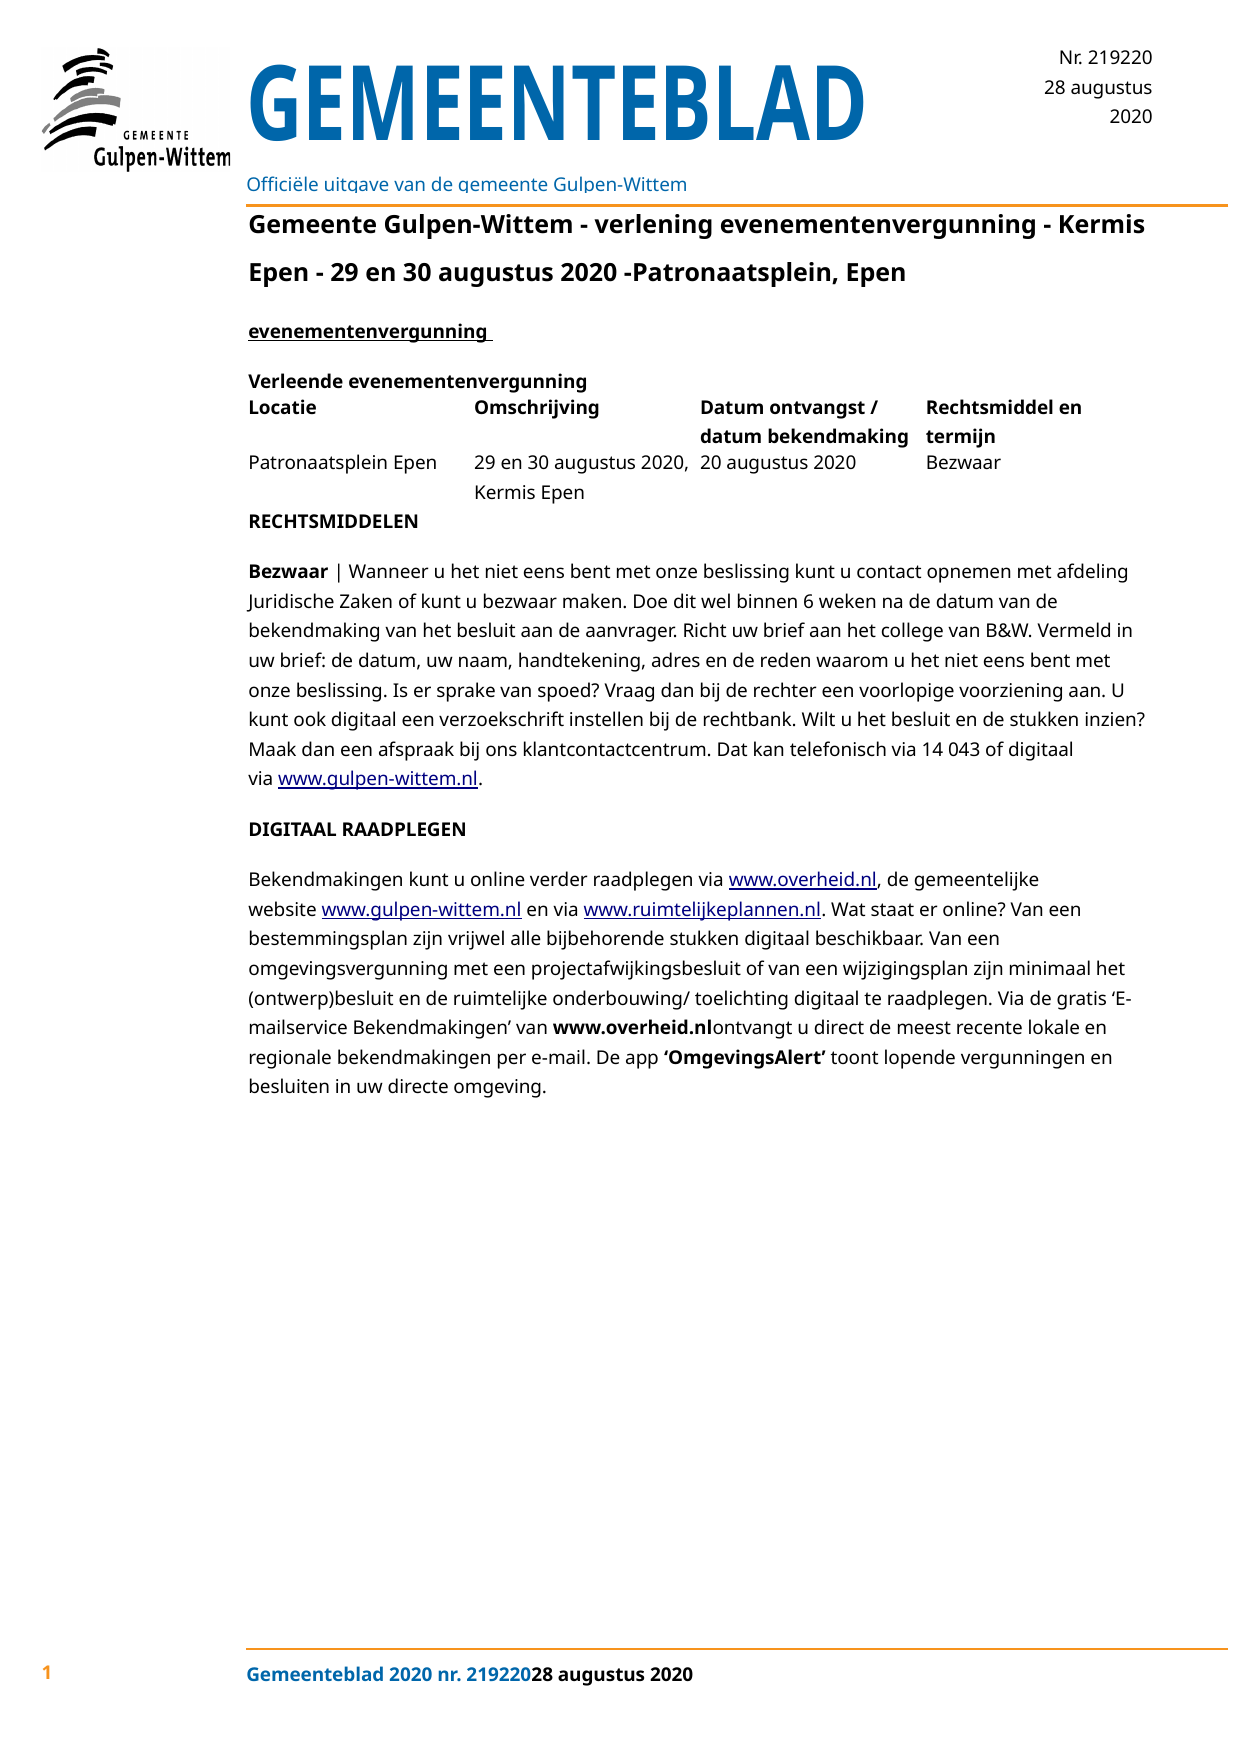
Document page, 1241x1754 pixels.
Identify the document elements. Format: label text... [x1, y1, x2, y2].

table_cell 20 augustus 2020 [700, 450, 926, 505]
text evenementenvergunning [248, 318, 1152, 344]
table_header Verleende evenementenvergunning [248, 369, 1152, 394]
text DIGITAAL RAADPLEGEN [248, 816, 1152, 842]
text Bekendmakingen kunt u online verder raadplegen via www.overheid.nl, de gemeentelijke website www.gulpen-wittem.nl en via www.ruimtelijkeplannen.nl. Wat staat er online? Van een bestemmingsplan zijn vrijwel alle bijbehorende stukken digitaal beschikbaar. Van een omgevingsvergunning met een projectafwijkingsbesluit of van een wijzigingsplan zijn minimaal het (ontwerp)besluit en de ruimtelijke onderbouwing/ toelichting digitaal te raadplegen. Via de gratis ‘E-mailservice Bekendmakingen’ van www.overheid.nlontvangt u direct de meest recente lokale en regionale bekendmakingen per e-mail. De app ‘OmgevingsAlert’ toont lopende vergunningen en besluiten in uw directe omgeving. [248, 866, 1152, 1099]
table_cell Patronaatsplein Epen [248, 450, 474, 505]
table_cell 29 en 30 augustus 2020, Kermis Epen [474, 450, 700, 505]
table_cell Rechtsmiddel en termijn [926, 394, 1152, 449]
text RECHTSMIDDELEN [248, 508, 1152, 534]
table_cell Locatie [248, 394, 474, 449]
table_cell Datum ontvangst / datum bekendmaking [700, 394, 926, 449]
text Bezwaar | Wanneer u het niet eens bent met onze beslissing kunt u contact opnemen met afdeling Juridische Zaken of kunt u bezwaar maken. Doe dit wel binnen 6 weken na de datum van de bekendmaking van het besluit aan de aanvrager. Richt uw brief aan het college van B&W. Vermeld in uw brief: de datum, uw naam, handtekening, adres en de reden waarom u het niet eens bent met onze beslissing. Is er sprake van spoed? Vraag dan bij de rechter een voorlopige voorziening aan. U kunt ook digitaal een verzoekschrift instellen bij de rechtbank. Wilt u het besluit en de stukken inzien? Maak dan een afspraak bij ons klantcontactcentrum. Dat kan telefonisch via 14 043 of digitaal via www.gulpen-wittem.nl. [248, 558, 1152, 791]
table_cell Bezwaar [926, 450, 1152, 505]
table_cell Omschrijving [474, 394, 700, 449]
text Gemeente Gulpen-Wittem - verlening evenementenvergunning - Kermis Epen - 29 en 30 augustus 2020 -Patronaatsplein, Epen [248, 207, 1152, 288]
picture [41, 47, 231, 172]
